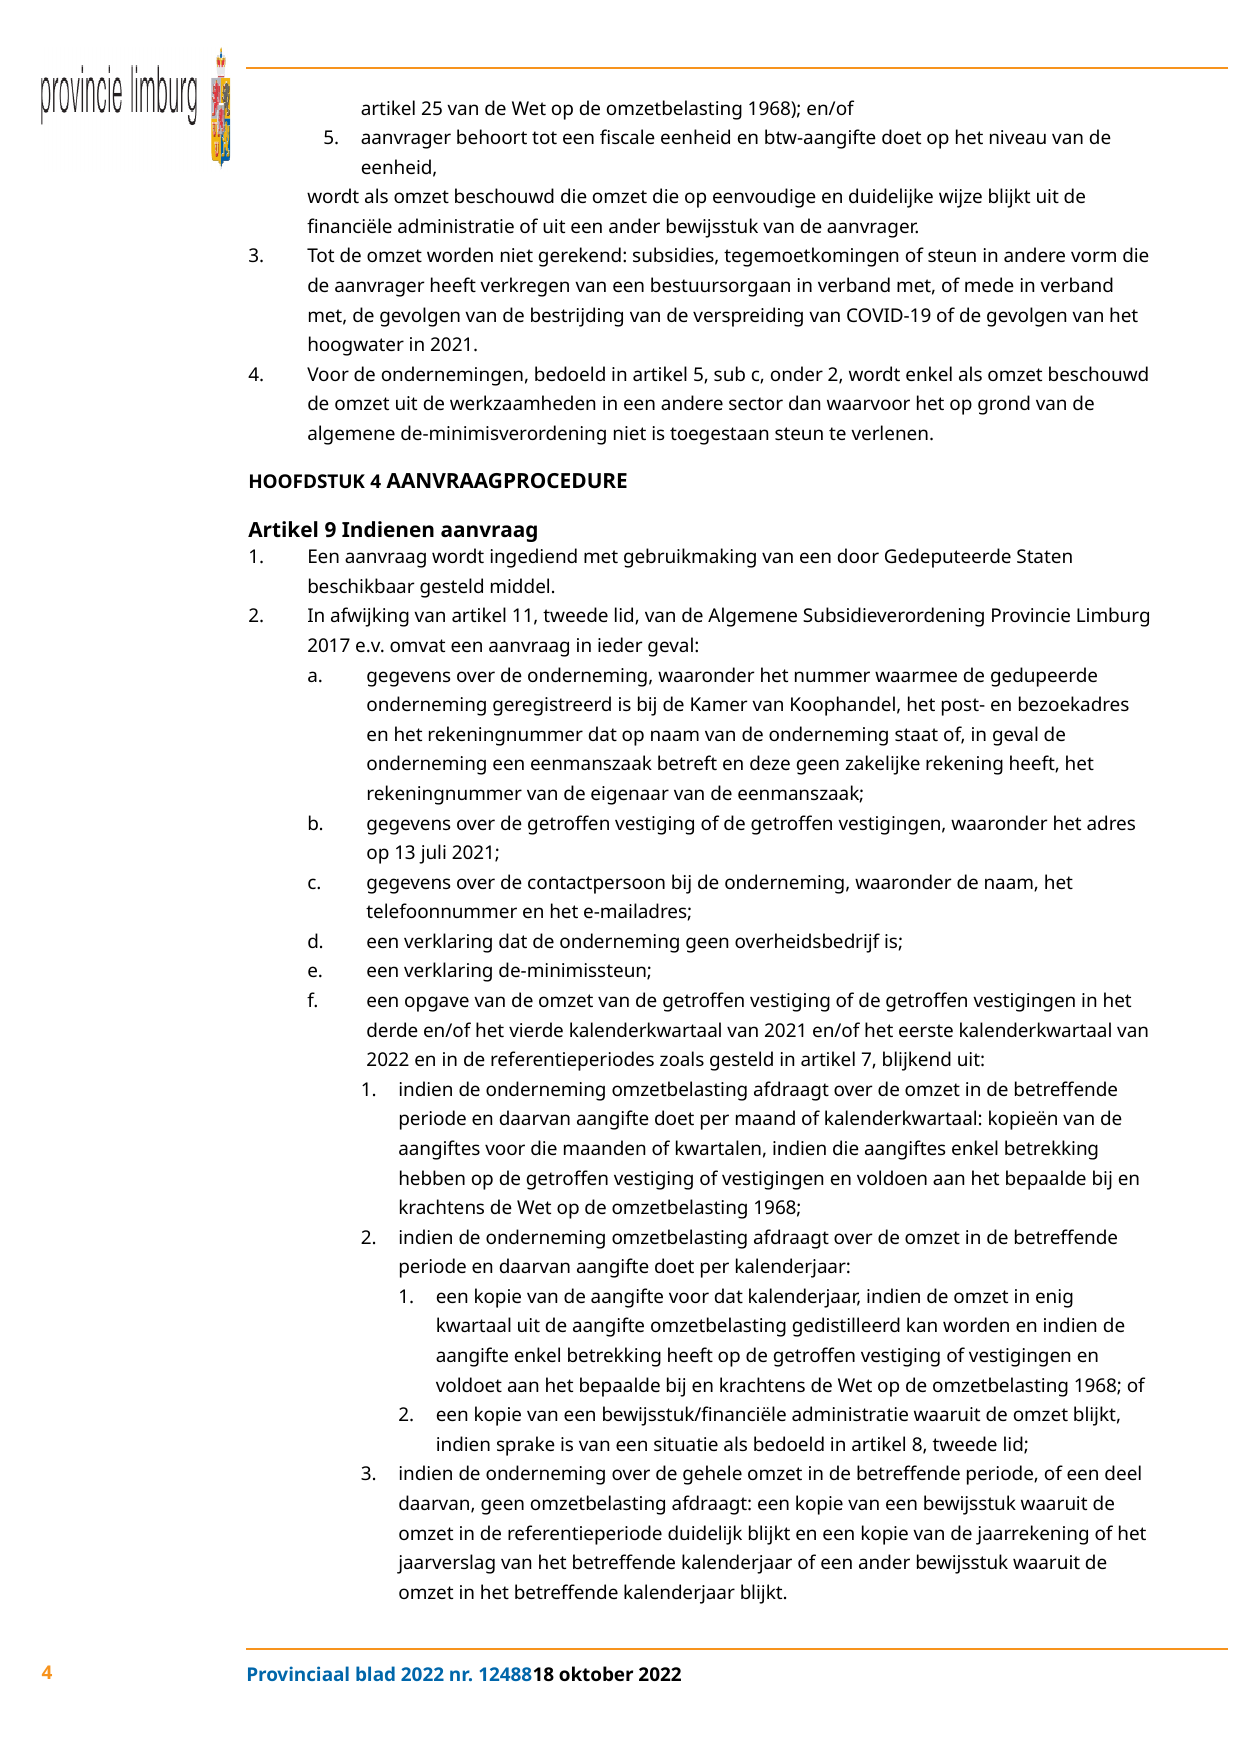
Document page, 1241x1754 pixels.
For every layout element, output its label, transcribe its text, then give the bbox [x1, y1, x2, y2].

list Tot de omzet worden niet gerekend: subsidies, tegemoetkomingen of steun in andere vorm die de aanvrager heeft verkregen van een bestuursorgaan in verband met, of mede in verband met, de gevolgen van de bestrijding van de verspreiding van COVID-19 of de gevolgen van het hoogwater in 2021. [248, 243, 1152, 357]
list gegevens over de onderneming, waaronder het nummer waarmee de gedupeerde onderneming geregistreerd is bij de Kamer van Koophandel, het post- en bezoekadres en het rekeningnummer dat op naam van de onderneming staat of, in geval de onderneming een eenmanszaak betreft en deze geen zakelijke rekening heeft, het rekeningnummer van de eigenaar van de eenmanszaak; [307, 662, 1152, 806]
list indien de onderneming over de gehele omzet in de betreffende periode, of een deel daarvan, geen omzetbelasting afdraagt: een kopie van een bewijsstuk waaruit de omzet in de referentieperiode duidelijk blijkt en een kopie van de jaarrekening of het jaarverslag van het betreffende kalenderjaar of een ander bewijsstuk waaruit de omzet in het betreffende kalenderjaar blijkt. [361, 1461, 1152, 1605]
text Artikel 9 Indienen aanvraag [248, 515, 1152, 543]
list een kopie van de aangifte voor dat kalenderjaar, indien de omzet in enig kwartaal uit de aangifte omzetbelasting gedistilleerd kan worden en indien de aangifte enkel betrekking heeft op de getroffen vestiging of vestigingen en voldoet aan het bepaalde bij en krachtens de Wet op de omzetbelasting 1968; of [398, 1283, 1152, 1398]
list indien de onderneming omzetbelasting afdraagt over de omzet in de betreffende periode en daarvan aangifte doet per maand of kalenderkwartaal: kopieën van de aangiftes voor die maanden of kwartalen, indien die aangiftes enkel betrekking hebben op de getroffen vestiging of vestigingen en voldoen aan het bepaalde bij en krachtens de Wet op de omzetbelasting 1968; [361, 1076, 1152, 1220]
list In afwijking van artikel 11, tweede lid, van de Algemene Subsidieverordening Provincie Limburg 2017 e.v. omvat een aanvraag in ieder geval: [248, 603, 1152, 658]
list artikel 25 van de Wet op de omzetbelasting 1968); en/of [323, 95, 1152, 121]
list een verklaring dat de onderneming geen overheidsbedrijf is; [307, 928, 1152, 954]
picture [41, 47, 231, 172]
list gegevens over de contactpersoon bij de onderneming, waaronder de naam, het telefoonnummer en het e-mailadres; [307, 869, 1152, 924]
list aanvrager behoort tot een fiscale eenheid en btw-aangifte doet op het niveau van de eenheid, [323, 124, 1152, 180]
list wordt als omzet beschouwd die omzet die op eenvoudige en duidelijke wijze blijkt uit de financiële administratie of uit een ander bewijsstuk van de aanvrager. [248, 183, 1152, 239]
list Voor de ondernemingen, bedoeld in artikel 5, sub c, onder 2, wordt enkel als omzet beschouwd de omzet uit de werkzaamheden in een andere sector dan waarvoor het op grond van de algemene de-minimisverordening niet is toegestaan steun te verlenen. [248, 361, 1152, 446]
list indien de onderneming omzetbelasting afdraagt over de omzet in de betreffende periode en daarvan aangifte doet per kalenderjaar: [361, 1224, 1152, 1279]
list een kopie van een bewijsstuk/financiële administratie waaruit de omzet blijkt, indien sprake is van een situatie als bedoeld in artikel 8, tweede lid; [398, 1401, 1152, 1457]
list een opgave van de omzet van de getroffen vestiging of de getroffen vestigingen in het derde en/of het vierde kalenderkwartaal van 2021 en/of het eerste kalenderkwartaal van 2022 en in de referentieperiodes zoals gesteld in artikel 7, blijkend uit: [307, 987, 1152, 1072]
list een verklaring de-minimissteun; [307, 958, 1152, 983]
text HOOFDSTUK 4 AANVRAAGPROCEDURE [248, 466, 1152, 494]
list Een aanvraag wordt ingediend met gebruikmaking van een door Gedeputeerde Staten beschikbaar gesteld middel. [248, 543, 1152, 599]
list gegevens over de getroffen vestiging of de getroffen vestigingen, waaronder het adres op 13 juli 2021; [307, 810, 1152, 865]
